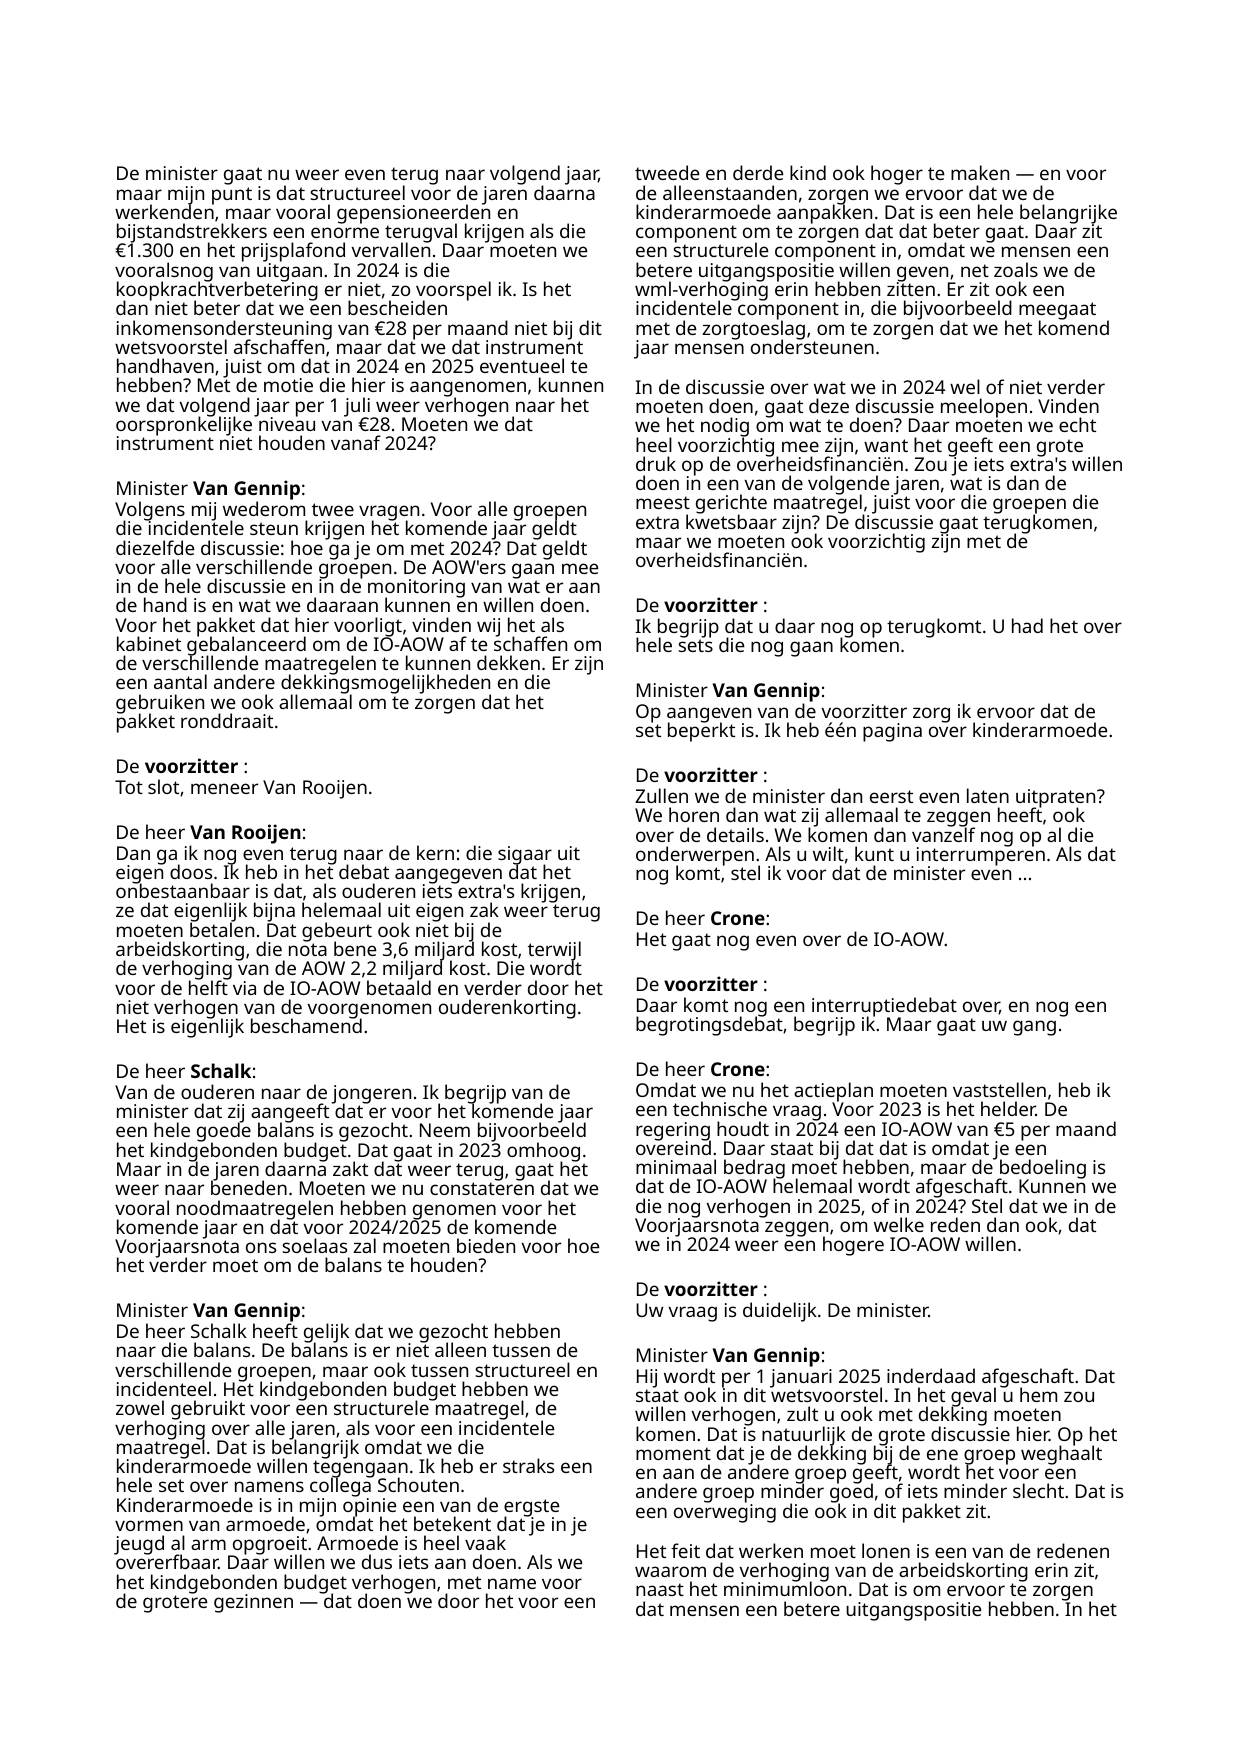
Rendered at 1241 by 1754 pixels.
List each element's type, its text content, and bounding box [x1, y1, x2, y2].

text De voorzitter : [635, 1276, 1125, 1302]
text De heer Van Rooijen: [115, 819, 605, 844]
text De voorzitter : [635, 592, 1125, 618]
text De voorzitter : [635, 762, 1125, 788]
text Uw vraag is duidelijk. De minister. [635, 1302, 1125, 1321]
text De heer Crone: [635, 1056, 1125, 1082]
text Ik begrijp dat u daar nog op terugkomt. U had het over hele sets die nog gaan komen. [635, 618, 1125, 657]
text In de discussie over wat we in 2024 wel of niet verder moeten doen, gaat deze discussie meelopen. Vinden we het nodig om wat te doen? Daar moeten we echt heel voorzichtig mee zijn, want het geeft een grote druk op de overheidsfinanciën. Zou je iets extra's willen doen in een van de volgende jaren, wat is dan de meest gerichte maatregel, juist voor die groepen die extra kwetsbaar zijn? De discussie gaat terugkomen, maar we moeten ook voorzichtig zijn met de overheidsfinanciën. [635, 379, 1125, 571]
text Minister Van Gennip: [115, 1297, 605, 1323]
text Hij wordt per 1 januari 2025 inderdaad afgeschaft. Dat staat ook in dit wetsvoorstel. In het geval u hem zou willen verhogen, zult u ook met dekking moeten komen. Dat is natuurlijk de grote discussie hier. Op het moment dat je de dekking bij de ene groep weghaalt en aan de andere groep geeft, wordt het voor een andere groep minder goed, of iets minder slecht. Dat is een overweging die ook in dit pakket zit. [635, 1368, 1125, 1522]
text Minister Van Gennip: [115, 475, 605, 501]
text De minister gaat nu weer even terug naar volgend jaar, maar mijn punt is dat structureel voor de jaren daarna werkenden, maar vooral gepensioneerden en bijstandstrekkers een enorme terugval krijgen als die €1.300 en het prijsplafond vervallen. Daar moeten we vooralsnog van uitgaan. In 2024 is die koopkrachtverbetering er niet, zo voorspel ik. Is het dan niet beter dat we een bescheiden inkomensondersteuning van €28 per maand niet bij dit wetsvoorstel afschaffen, maar dat we dat instrument handhaven, juist om dat in 2024 en 2025 eventueel te hebben? Met de motie die hier is aangenomen, kunnen we dat volgend jaar per 1 juli weer verhogen naar het oorspronkelijke niveau van €28. Moeten we dat instrument niet houden vanaf 2024? [115, 165, 605, 454]
text De heer Schalk: [115, 1058, 605, 1084]
text De heer Crone: [635, 905, 1125, 931]
text Van de ouderen naar de jongeren. Ik begrijp van de minister dat zij aangeeft dat er voor het komende jaar een hele goede balans is gezocht. Neem bijvoorbeeld het kindgebonden budget. Dat gaat in 2023 omhoog. Maar in de jaren daarna zakt dat weer terug, gaat het weer naar beneden. Moeten we nu constateren dat we vooral noodmaatregelen hebben genomen voor het komende jaar en dat voor 2024/2025 de komende Voorjaarsnota ons soelaas zal moeten bieden voor hoe het verder moet om de balans te houden? [115, 1084, 605, 1277]
text Het feit dat werken moet lonen is een van de redenen waarom de verhoging van de arbeidskorting erin zit, naast het minimumloon. Dat is om ervoor te zorgen dat mensen een betere uitgangspositie hebben. In het [635, 1543, 1125, 1620]
text Dan ga ik nog even terug naar de kern: die sigaar uit eigen doos. Ik heb in het debat aangegeven dat het onbestaanbaar is dat, als ouderen iets extra's krijgen, ze dat eigenlijk bijna helemaal uit eigen zak weer terug moeten betalen. Dat gebeurt ook niet bij de arbeidskorting, die nota bene 3,6 miljard kost, terwijl de verhoging van de AOW 2,2 miljard kost. Die wordt voor de helft via de IO-AOW betaald en verder door het niet verhogen van de voorgenomen ouderenkorting. Het is eigenlijk beschamend. [115, 844, 605, 1037]
text Minister Van Gennip: [635, 1342, 1125, 1368]
text Volgens mij wederom twee vragen. Voor alle groepen die incidentele steun krijgen het komende jaar geldt diezelfde discussie: hoe ga je om met 2024? Dat geldt voor alle verschillende groepen. De AOW'ers gaan mee in de hele discussie en in de monitoring van wat er aan de hand is en wat we daaraan kunnen en willen doen. Voor het pakket dat hier voorligt, vinden wij het als kabinet gebalanceerd om de IO-AOW af te schaffen om de verschillende maatregelen te kunnen dekken. Er zijn een aantal andere dekkingsmogelijkheden en die gebruiken we ook allemaal om te zorgen dat het pakket ronddraait. [115, 501, 605, 732]
text Op aangeven van de voorzitter zorg ik ervoor dat de set beperkt is. Ik heb één pagina over kinderarmoede. [635, 703, 1125, 742]
text Omdat we nu het actieplan moeten vaststellen, heb ik een technische vraag. Voor 2023 is het helder. De regering houdt in 2024 een IO-AOW van €5 per maand overeind. Daar staat bij dat dat is omdat je een minimaal bedrag moet hebben, maar de bedoeling is dat de IO-AOW helemaal wordt afgeschaft. Kunnen we die nog verhogen in 2025, of in 2024? Stel dat we in de Voorjaarsnota zeggen, om welke reden dan ook, dat we in 2024 weer een hogere IO-AOW willen. [635, 1082, 1125, 1256]
text Het gaat nog even over de IO-AOW. [635, 931, 1125, 950]
text De voorzitter : [115, 753, 605, 779]
text Daar komt nog een interruptiedebat over, en nog een begrotingsdebat, begrijp ik. Maar gaat uw gang. [635, 997, 1125, 1036]
text De heer Schalk heeft gelijk dat we gezocht hebben naar die balans. De balans is er niet alleen tussen de verschillende groepen, maar ook tussen structureel en incidenteel. Het kindgebonden budget hebben we zowel gebruikt voor een structurele maatregel, de verhoging over alle jaren, als voor een incidentele maatregel. Dat is belangrijk omdat we die kinderarmoede willen tegengaan. Ik heb er straks een hele set over namens collega Schouten. Kinderarmoede is in mijn opinie een van de ergste vormen van armoede, omdat het betekent dat je in je jeugd al arm opgroeit. Armoede is heel vaak overerfbaar. Daar willen we dus iets aan doen. Als we het kindgebonden budget verhogen, met name voor de grotere gezinnen — dat doen we door het voor een [115, 1323, 605, 1612]
text Zullen we de minister dan eerst even laten uitpraten? We horen dan wat zij allemaal te zeggen heeft, ook over de details. We komen dan vanzelf nog op al die onderwerpen. Als u wilt, kunt u interrumperen. Als dat nog komt, stel ik voor dat de minister even … [635, 788, 1125, 884]
text Minister Van Gennip: [635, 677, 1125, 703]
text tweede en derde kind ook hoger te maken — en voor de alleenstaanden, zorgen we ervoor dat we de kinderarmoede aanpakken. Dat is een hele belangrijke component om te zorgen dat dat beter gaat. Daar zit een structurele component in, omdat we mensen een betere uitgangspositie willen geven, net zoals we de wml-verhoging erin hebben zitten. Er zit ook een incidentele component in, die bijvoorbeeld meegaat met de zorgtoeslag, om te zorgen dat we het komend jaar mensen ondersteunen. [635, 165, 1125, 358]
text Tot slot, meneer Van Rooijen. [115, 779, 605, 798]
text De voorzitter : [635, 971, 1125, 997]
